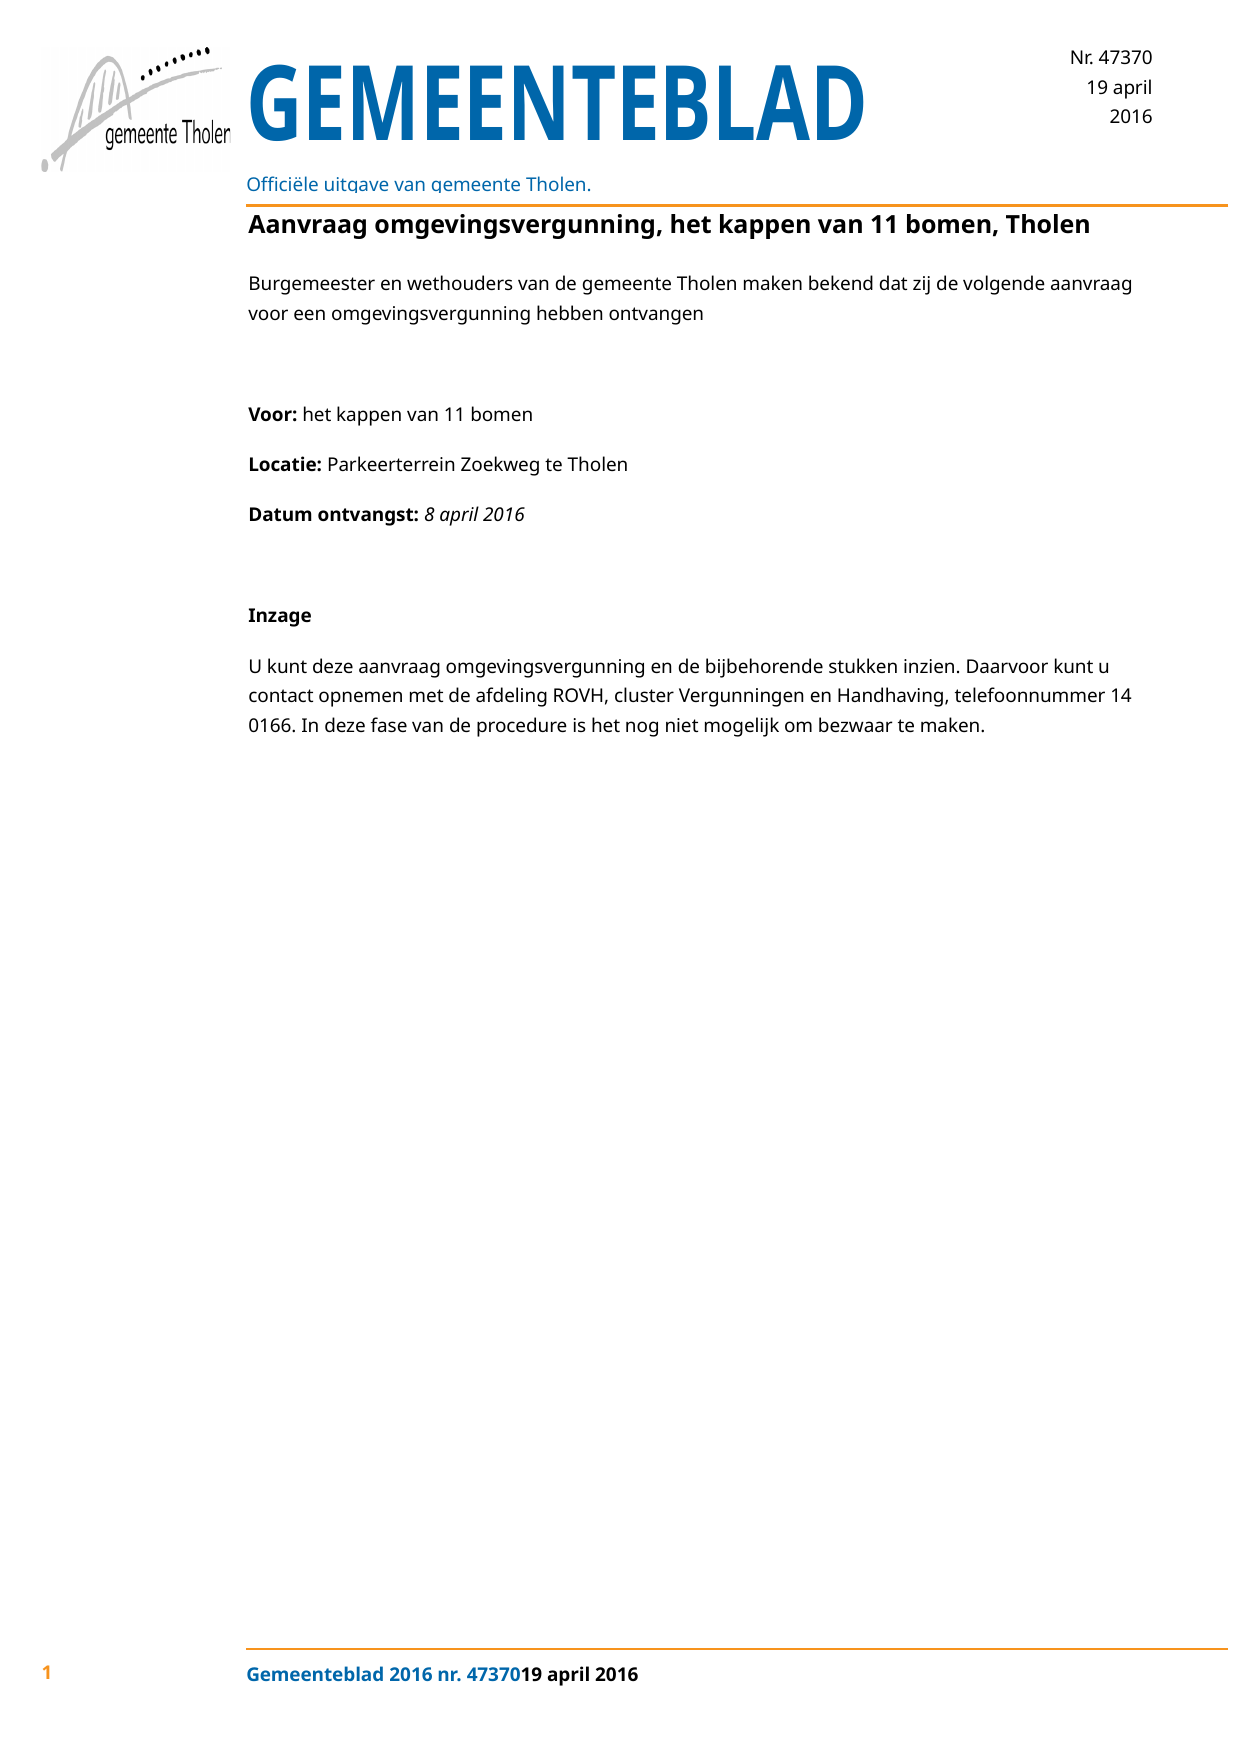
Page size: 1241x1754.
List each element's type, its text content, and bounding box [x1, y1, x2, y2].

picture [41, 47, 231, 172]
text Aanvraag omgevingsvergunning, het kappen van 11 bomen, Tholen [248, 207, 1152, 241]
text Datum ontvangst: 8 april 2016 [248, 502, 1152, 527]
text U kunt deze aanvraag omgevingsvergunning en de bijbehorende stukken inzien. Daarvoor kunt u contact opnemen met de afdeling ROVH, cluster Vergunningen en Handhaving, telefoonnummer 14 0166. In deze fase van de procedure is het nog niet mogelijk om bezwaar te maken. [248, 653, 1152, 738]
text Inzage [248, 602, 1152, 628]
text Burgemeester en wethouders van de gemeente Tholen maken bekend dat zij de volgende aanvraag voor een omgevingsvergunning hebben ontvangen [248, 270, 1152, 326]
text Locatie: Parkeerterrein Zoekweg te Tholen [248, 451, 1152, 477]
text Voor: het kappen van 11 bomen [248, 401, 1152, 426]
